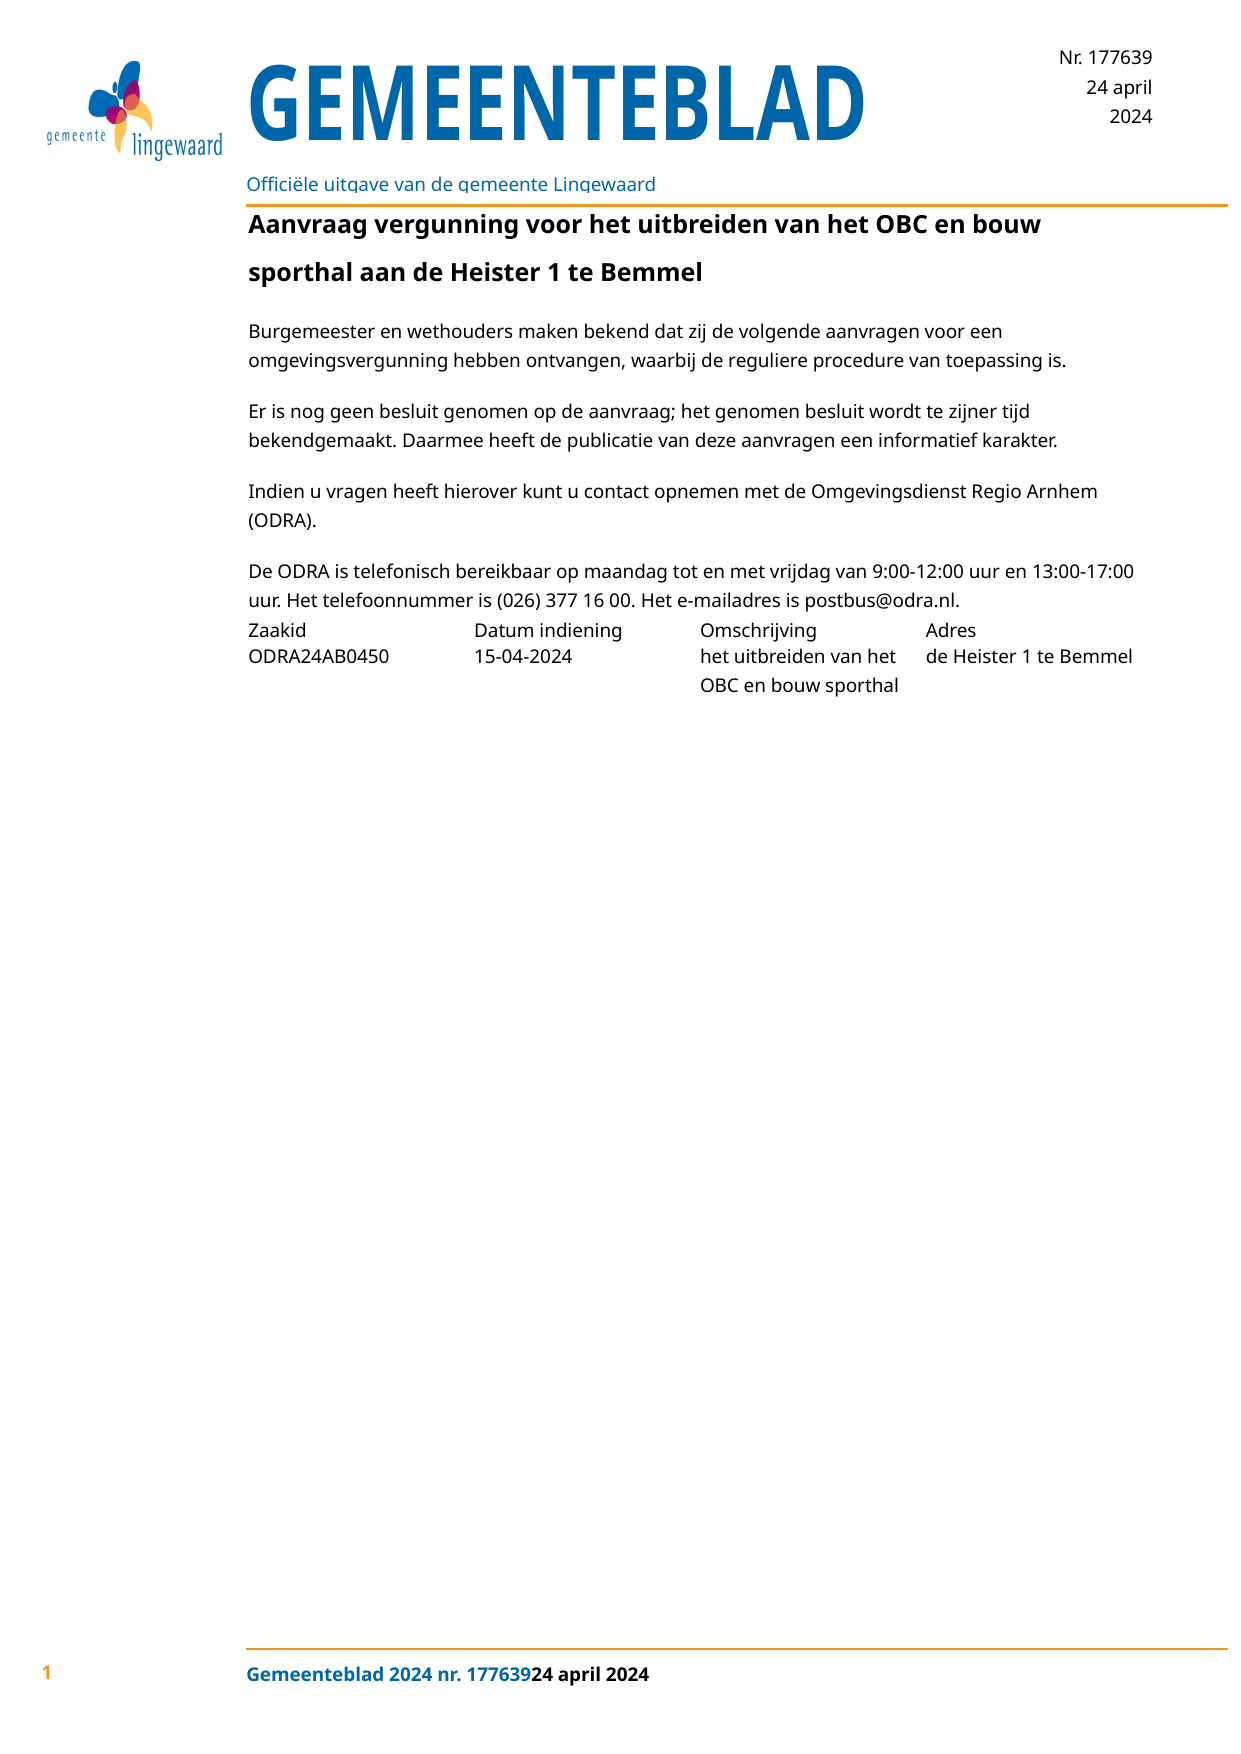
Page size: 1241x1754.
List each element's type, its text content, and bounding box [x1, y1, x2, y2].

table_header Adres [926, 617, 1152, 643]
table_cell 15-04-2024 [474, 643, 700, 698]
table_header Datum indiening [474, 617, 700, 643]
table_header Zaakid [248, 617, 474, 643]
table_cell het uitbreiden van het OBC en bouw sporthal [700, 643, 926, 698]
table_cell ODRA24AB0450 [248, 643, 474, 698]
text Burgemeester en wethouders maken bekend dat zij de volgende aanvragen voor een omgevingsvergunning hebben ontvangen, waarbij de reguliere procedure van toepassing is. [248, 318, 1152, 373]
text Aanvraag vergunning voor het uitbreiden van het OBC en bouw sporthal aan de Heister 1 te Bemmel [248, 207, 1152, 288]
table_header Omschrijving [700, 617, 926, 643]
text Indien u vragen heeft hierover kunt u contact opnemen met de Omgevingsdienst Regio Arnhem (ODRA). [248, 478, 1152, 533]
text De ODRA is telefonisch bereikbaar op maandag tot en met vrijdag van 9:00-12:00 uur en 13:00-17:00 uur. Het telefoonnummer is (026) 377 16 00. Het e-mailadres is postbus@odra.nl. [248, 558, 1152, 613]
picture [41, 47, 231, 172]
table_cell de Heister 1 te Bemmel [926, 643, 1152, 698]
text Er is nog geen besluit genomen op de aanvraag; het genomen besluit wordt te zijner tijd bekendgemaakt. Daarmee heeft de publicatie van deze aanvragen een informatief karakter. [248, 398, 1152, 453]
